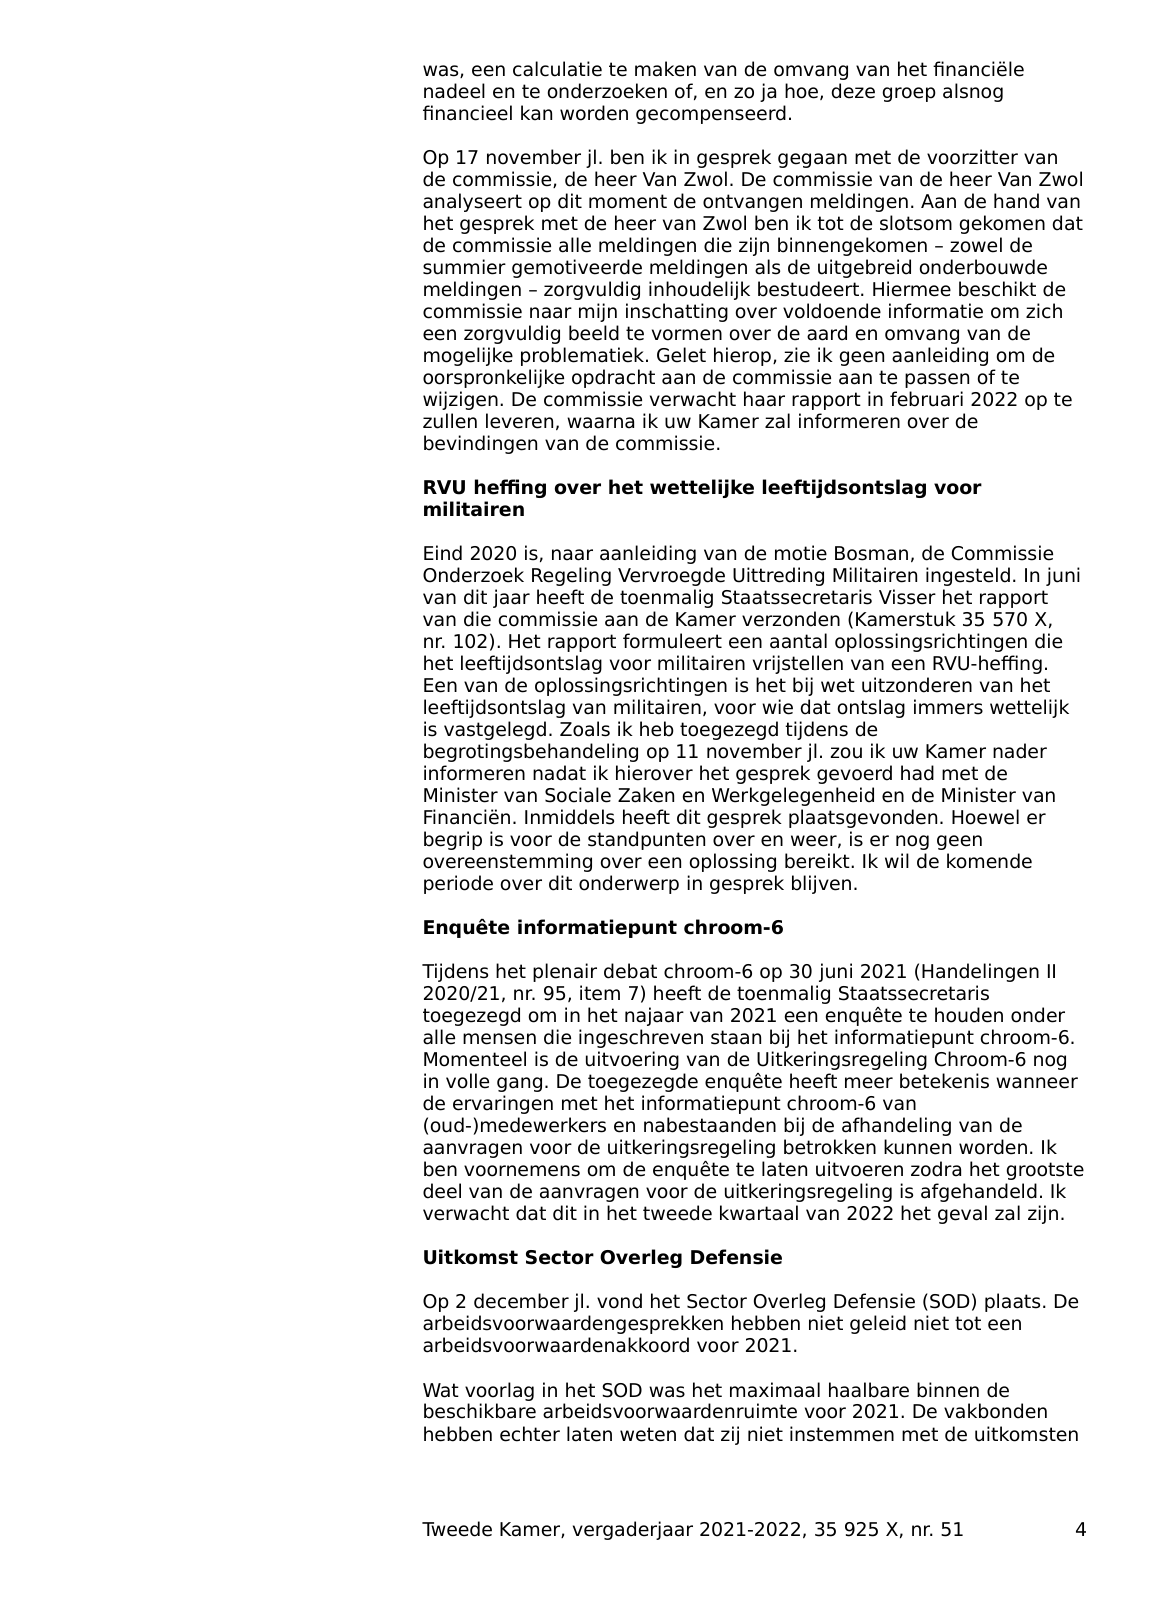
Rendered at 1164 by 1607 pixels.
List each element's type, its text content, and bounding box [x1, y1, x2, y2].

subtitle RVU heffing over het wettelijke leeftijdsontslag voor militairen [422, 477, 1087, 521]
text was, een calculatie te maken van de omvang van het financiële nadeel en te onderzoeken of, en zo ja hoe, deze groep alsnog financieel kan worden gecompenseerd. [422, 59, 1087, 125]
text Op 2 december jl. vond het Sector Overleg Defensie (SOD) plaats. De arbeidsvoorwaardengesprekken hebben niet geleid niet tot een arbeidsvoorwaardenakkoord voor 2021. [422, 1291, 1087, 1357]
text Tijdens het plenair debat chroom-6 op 30 juni 2021 (Handelingen II 2020/21, nr. 95, item 7) heeft de toenmalig Staatssecretaris toegezegd om in het najaar van 2021 een enquête te houden onder alle mensen die ingeschreven staan bij het informatiepunt chroom-6. Momenteel is de uitvoering van de Uitkeringsregeling Chroom-6 nog in volle gang. De toegezegde enquête heeft meer betekenis wanneer de ervaringen met het informatiepunt chroom-6 van (oud-)medewerkers en nabestaanden bij de afhandeling van de aanvragen voor de uitkeringsregeling betrokken kunnen worden. Ik ben voornemens om de enquête te laten uitvoeren zodra het grootste deel van de aanvragen voor de uitkeringsregeling is afgehandeld. Ik verwacht dat dit in het tweede kwartaal van 2022 het geval zal zijn. [422, 961, 1087, 1225]
subtitle Uitkomst Sector Overleg Defensie [422, 1247, 1087, 1269]
text Eind 2020 is, naar aanleiding van de motie Bosman, de Commissie Onderzoek Regeling Vervroegde Uittreding Militairen ingesteld. In juni van dit jaar heeft de toenmalig Staatssecretaris Visser het rapport van die commissie aan de Kamer verzonden (Kamerstuk 35 570 X, nr. 102). Het rapport formuleert een aantal oplossingsrichtingen die het leeftijdsontslag voor militairen vrijstellen van een RVU-heffing. Een van de oplossingsrichtingen is het bij wet uitzonderen van het leeftijdsontslag van militairen, voor wie dat ontslag immers wettelijk is vastgelegd. Zoals ik heb toegezegd tijdens de begrotingsbehandeling op 11 november jl. zou ik uw Kamer nader informeren nadat ik hierover het gesprek gevoerd had met de Minister van Sociale Zaken en Werkgelegenheid en de Minister van Financiën. Inmiddels heeft dit gesprek plaatsgevonden. Hoewel er begrip is voor de standpunten over en weer, is er nog geen overeenstemming over een oplossing bereikt. Ik wil de komende periode over dit onderwerp in gesprek blijven. [422, 543, 1087, 895]
text Wat voorlag in het SOD was het maximaal haalbare binnen de beschikbare arbeidsvoorwaardenruimte voor 2021. De vakbonden hebben echter laten weten dat zij niet instemmen met de uitkomsten [422, 1379, 1087, 1445]
subtitle Enquête informatiepunt chroom-6 [422, 917, 1087, 939]
text Op 17 november jl. ben ik in gesprek gegaan met de voorzitter van de commissie, de heer Van Zwol. De commissie van de heer Van Zwol analyseert op dit moment de ontvangen meldingen. Aan de hand van het gesprek met de heer van Zwol ben ik tot de slotsom gekomen dat de commissie alle meldingen die zijn binnengekomen – zowel de summier gemotiveerde meldingen als de uitgebreid onderbouwde meldingen – zorgvuldig inhoudelijk bestudeert. Hiermee beschikt de commissie naar mijn inschatting over voldoende informatie om zich een zorgvuldig beeld te vormen over de aard en omvang van de mogelijke problematiek. Gelet hierop, zie ik geen aanleiding om de oorspronkelijke opdracht aan de commissie aan te passen of te wijzigen. De commissie verwacht haar rapport in februari 2022 op te zullen leveren, waarna ik uw Kamer zal informeren over de bevindingen van de commissie. [422, 147, 1087, 455]
